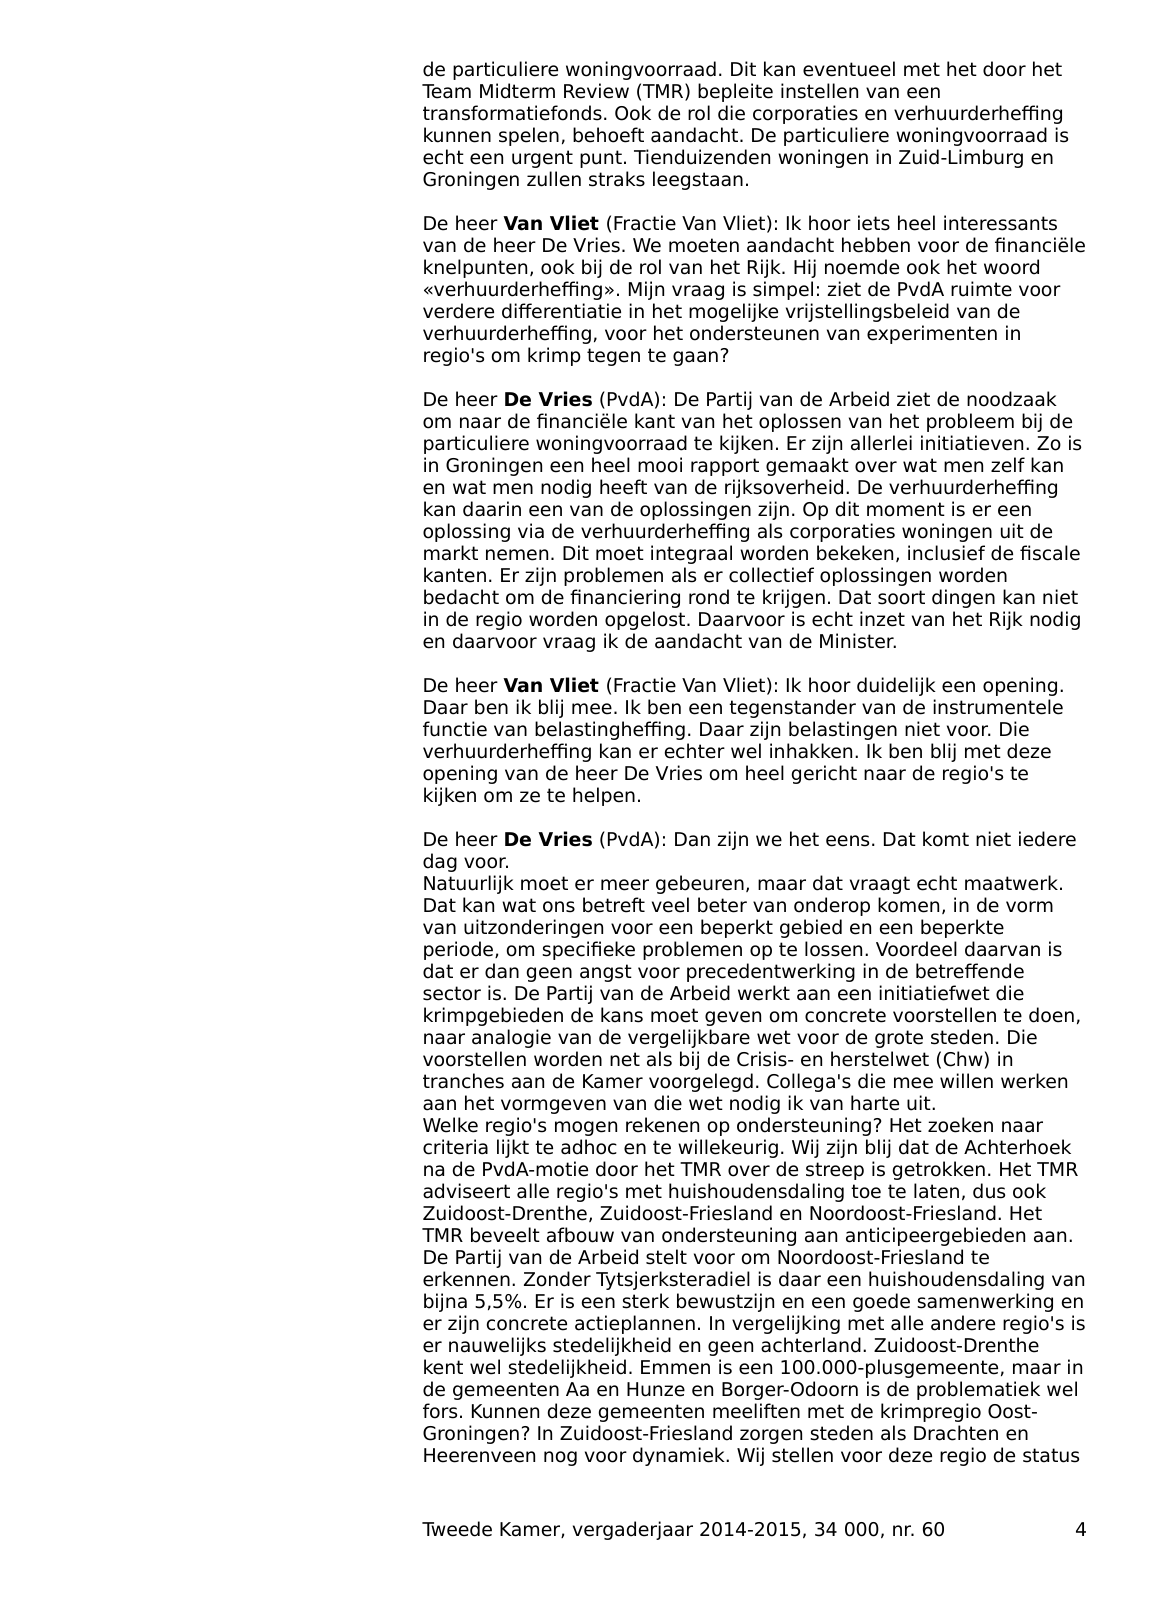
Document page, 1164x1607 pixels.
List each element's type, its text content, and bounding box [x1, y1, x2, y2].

text De heer Van Vliet (Fractie Van Vliet): Ik hoor duidelijk een opening. Daar ben ik blij mee. Ik ben een tegenstander van de instrumentele functie van belastingheffing. Daar zijn belastingen niet voor. Die verhuurderheffing kan er echter wel inhakken. Ik ben blij met deze opening van de heer De Vries om heel gericht naar de regio's te kijken om ze te helpen. [422, 675, 1087, 807]
text Welke regio's mogen rekenen op ondersteuning? Het zoeken naar criteria lijkt te adhoc en te willekeurig. Wij zijn blij dat de Achterhoek na de PvdA-motie door het TMR over de streep is getrokken. Het TMR adviseert alle regio's met huishoudensdaling toe te laten, dus ook Zuidoost-Drenthe, Zuidoost-Friesland en Noordoost-Friesland. Het TMR beveelt afbouw van ondersteuning aan anticipeergebieden aan. De Partij van de Arbeid stelt voor om Noordoost-Friesland te erkennen. Zonder Tytsjerksteradiel is daar een huishoudensdaling van bijna 5,5%. Er is een sterk bewustzijn en een goede samenwerking en er zijn concrete actieplannen. In vergelijking met alle andere regio's is er nauwelijks stedelijkheid en geen achterland. Zuidoost-Drenthe kent wel stedelijkheid. Emmen is een 100.000-plusgemeente, maar in de gemeenten Aa en Hunze en Borger-Odoorn is de problematiek wel fors. Kunnen deze gemeenten meeliften met de krimpregio Oost-Groningen? In Zuidoost-Friesland zorgen steden als Drachten en Heerenveen nog voor dynamiek. Wij stellen voor deze regio de status [422, 1115, 1087, 1467]
text De heer De Vries (PvdA): De Partij van de Arbeid ziet de noodzaak om naar de financiële kant van het oplossen van het probleem bij de particuliere woningvoorraad te kijken. Er zijn allerlei initiatieven. Zo is in Groningen een heel mooi rapport gemaakt over wat men zelf kan en wat men nodig heeft van de rijksoverheid. De verhuurderheffing kan daarin een van de oplossingen zijn. Op dit moment is er een oplossing via de verhuurderheffing als corporaties woningen uit de markt nemen. Dit moet integraal worden bekeken, inclusief de fiscale kanten. Er zijn problemen als er collectief oplossingen worden bedacht om de financiering rond te krijgen. Dat soort dingen kan niet in de regio worden opgelost. Daarvoor is echt inzet van het Rijk nodig en daarvoor vraag ik de aandacht van de Minister. [422, 389, 1087, 653]
text de particuliere woningvoorraad. Dit kan eventueel met het door het Team Midterm Review (TMR) bepleite instellen van een transformatiefonds. Ook de rol die corporaties en verhuurderheffing kunnen spelen, behoeft aandacht. De particuliere woningvoorraad is echt een urgent punt. Tienduizenden woningen in Zuid-Limburg en Groningen zullen straks leegstaan. [422, 59, 1087, 191]
text Natuurlijk moet er meer gebeuren, maar dat vraagt echt maatwerk. Dat kan wat ons betreft veel beter van onderop komen, in de vorm van uitzonderingen voor een beperkt gebied en een beperkte periode, om specifieke problemen op te lossen. Voordeel daarvan is dat er dan geen angst voor precedentwerking in de betreffende sector is. De Partij van de Arbeid werkt aan een initiatiefwet die krimpgebieden de kans moet geven om concrete voorstellen te doen, naar analogie van de vergelijkbare wet voor de grote steden. Die voorstellen worden net als bij de Crisis- en herstelwet (Chw) in tranches aan de Kamer voorgelegd. Collega's die mee willen werken aan het vormgeven van die wet nodig ik van harte uit. [422, 873, 1087, 1115]
text De heer Van Vliet (Fractie Van Vliet): Ik hoor iets heel interessants van de heer De Vries. We moeten aandacht hebben voor de financiële knelpunten, ook bij de rol van het Rijk. Hij noemde ook het woord «verhuurderheffing». Mijn vraag is simpel: ziet de PvdA ruimte voor verdere differentiatie in het mogelijke vrijstellingsbeleid van de verhuurderheffing, voor het ondersteunen van experimenten in regio's om krimp tegen te gaan? [422, 213, 1087, 367]
text De heer De Vries (PvdA): Dan zijn we het eens. Dat komt niet iedere dag voor. [422, 829, 1087, 873]
